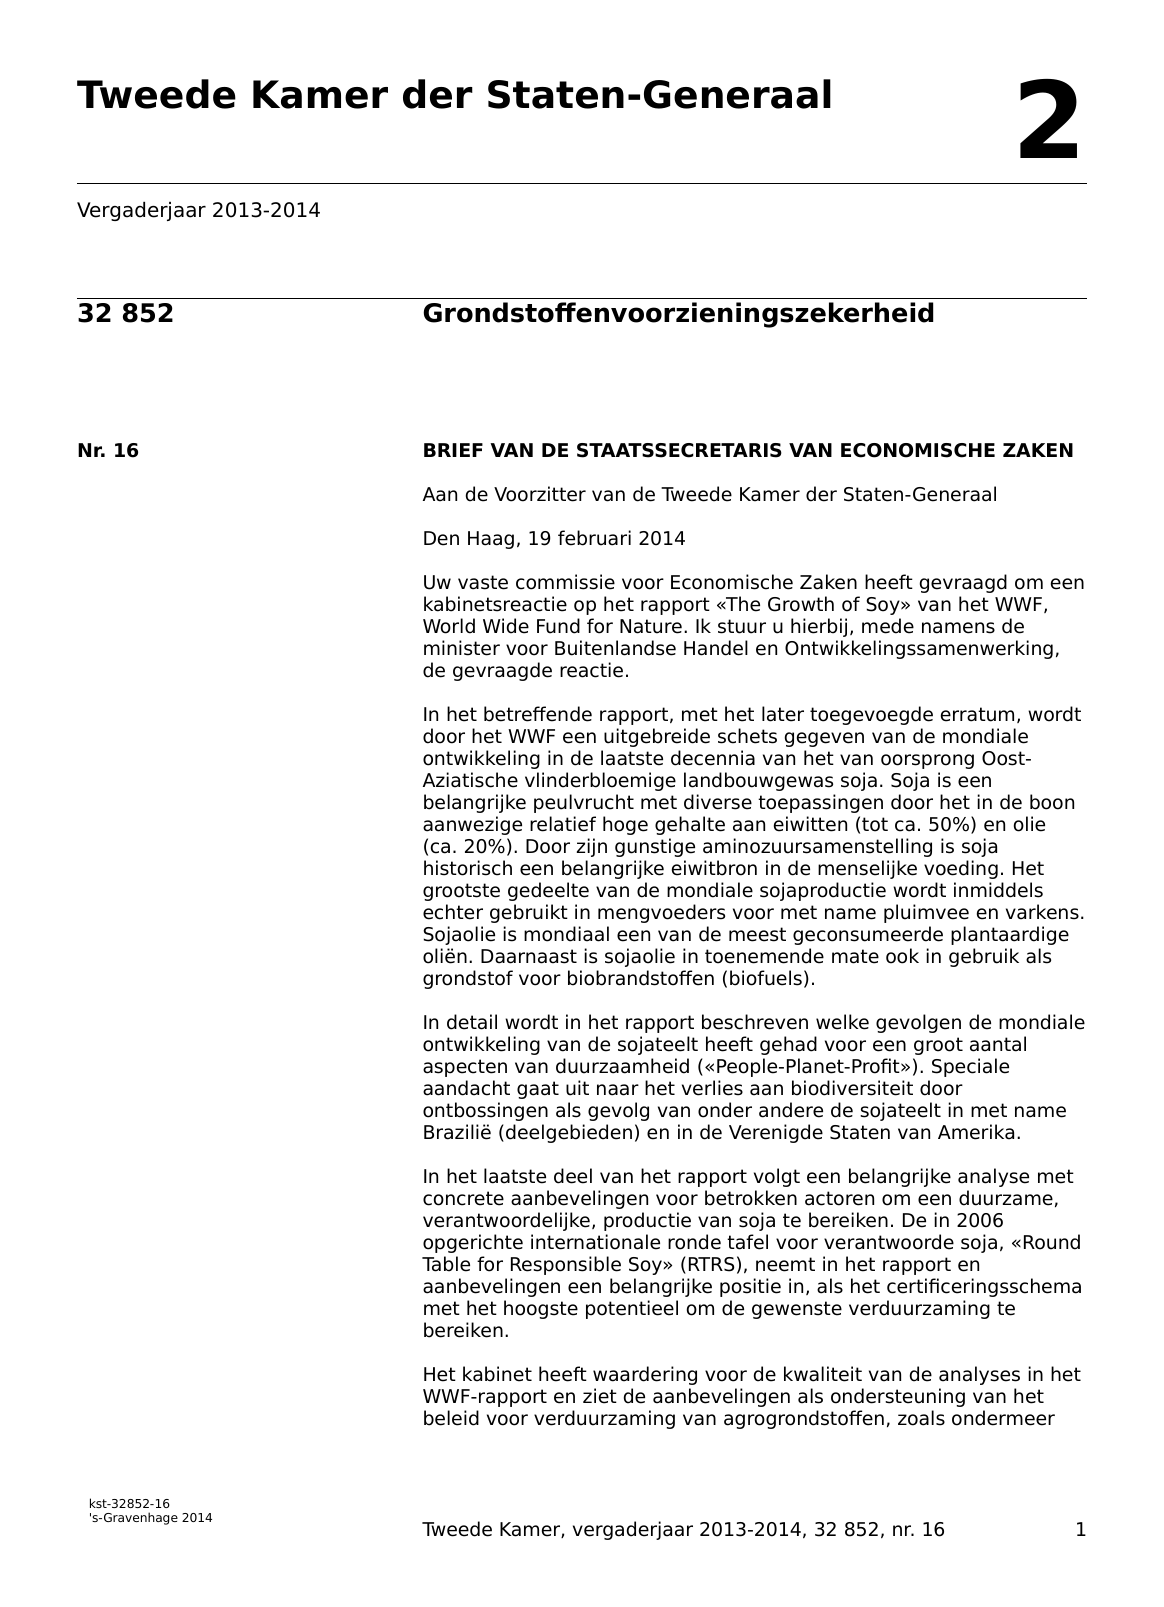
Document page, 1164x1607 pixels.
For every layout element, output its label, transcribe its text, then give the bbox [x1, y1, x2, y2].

subtitle Nr. 16 BRIEF VAN DE STAATSSECRETARIS VAN ECONOMISCHE ZAKEN [77, 440, 1087, 462]
text In het laatste deel van het rapport volgt een belangrijke analyse met concrete aanbevelingen voor betrokken actoren om een duurzame, verantwoordelijke, productie van soja te bereiken. De in 2006 opgerichte internationale ronde tafel voor verantwoorde soja, «Round Table for Responsible Soy» (RTRS), neemt in het rapport en aanbevelingen een belangrijke positie in, als het certificeringsschema met het hoogste potentieel om de gewenste verduurzaming te bereiken. [422, 1166, 1087, 1342]
subtitle 32 852 Grondstoffenvoorzieningszekerheid [77, 299, 1087, 329]
text Uw vaste commissie voor Economische Zaken heeft gevraagd om een kabinetsreactie op het rapport «The Growth of Soy» van het WWF, World Wide Fund for Nature. Ik stuur u hierbij, mede namens de minister voor Buitenlandse Handel en Ontwikkelingssamenwerking, de gevraagde reactie. [422, 572, 1087, 682]
text Aan de Voorzitter van de Tweede Kamer der Staten-Generaal [422, 484, 1087, 506]
text Den Haag, 19 februari 2014 [422, 528, 1087, 550]
text In het betreffende rapport, met het later toegevoegde erratum, wordt door het WWF een uitgebreide schets gegeven van de mondiale ontwikkeling in de laatste decennia van het van oorsprong Oost-Aziatische vlinderbloemige landbouwgewas soja. Soja is een belangrijke peulvrucht met diverse toepassingen door het in de boon aanwezige relatief hoge gehalte aan eiwitten (tot ca. 50%) en olie (ca. 20%). Door zijn gunstige aminozuursamenstelling is soja historisch een belangrijke eiwitbron in de menselijke voeding. Het grootste gedeelte van de mondiale sojaproductie wordt inmiddels echter gebruikt in mengvoeders voor met name pluimvee en varkens. Sojaolie is mondiaal een van de meest geconsumeerde plantaardige oliën. Daarnaast is sojaolie in toenemende mate ook in gebruik als grondstof voor biobrandstoffen (biofuels). [422, 704, 1087, 990]
text kst-32852-16 [88, 1497, 323, 1511]
text Het kabinet heeft waardering voor de kwaliteit van de analyses in het WWF-rapport en ziet de aanbevelingen als ondersteuning van het beleid voor verduurzaming van agrogrondstoffen, zoals ondermeer [422, 1364, 1087, 1430]
text 's-Gravenhage 2014 [88, 1511, 323, 1525]
table_cell Vergaderjaar 2013-2014 [77, 184, 1087, 298]
text In detail wordt in het rapport beschreven welke gevolgen de mondiale ontwikkeling van de sojateelt heeft gehad voor een groot aantal aspecten van duurzaamheid («People-Planet-Profit»). Speciale aandacht gaat uit naar het verlies aan biodiversiteit door ontbossingen als gevolg van onder andere de sojateelt in met name Brazilië (deelgebieden) en in de Verenigde Staten van Amerika. [422, 1012, 1087, 1144]
table_header Tweede Kamer der Staten-Generaal [77, 59, 886, 183]
table_header 2 [886, 59, 1087, 183]
